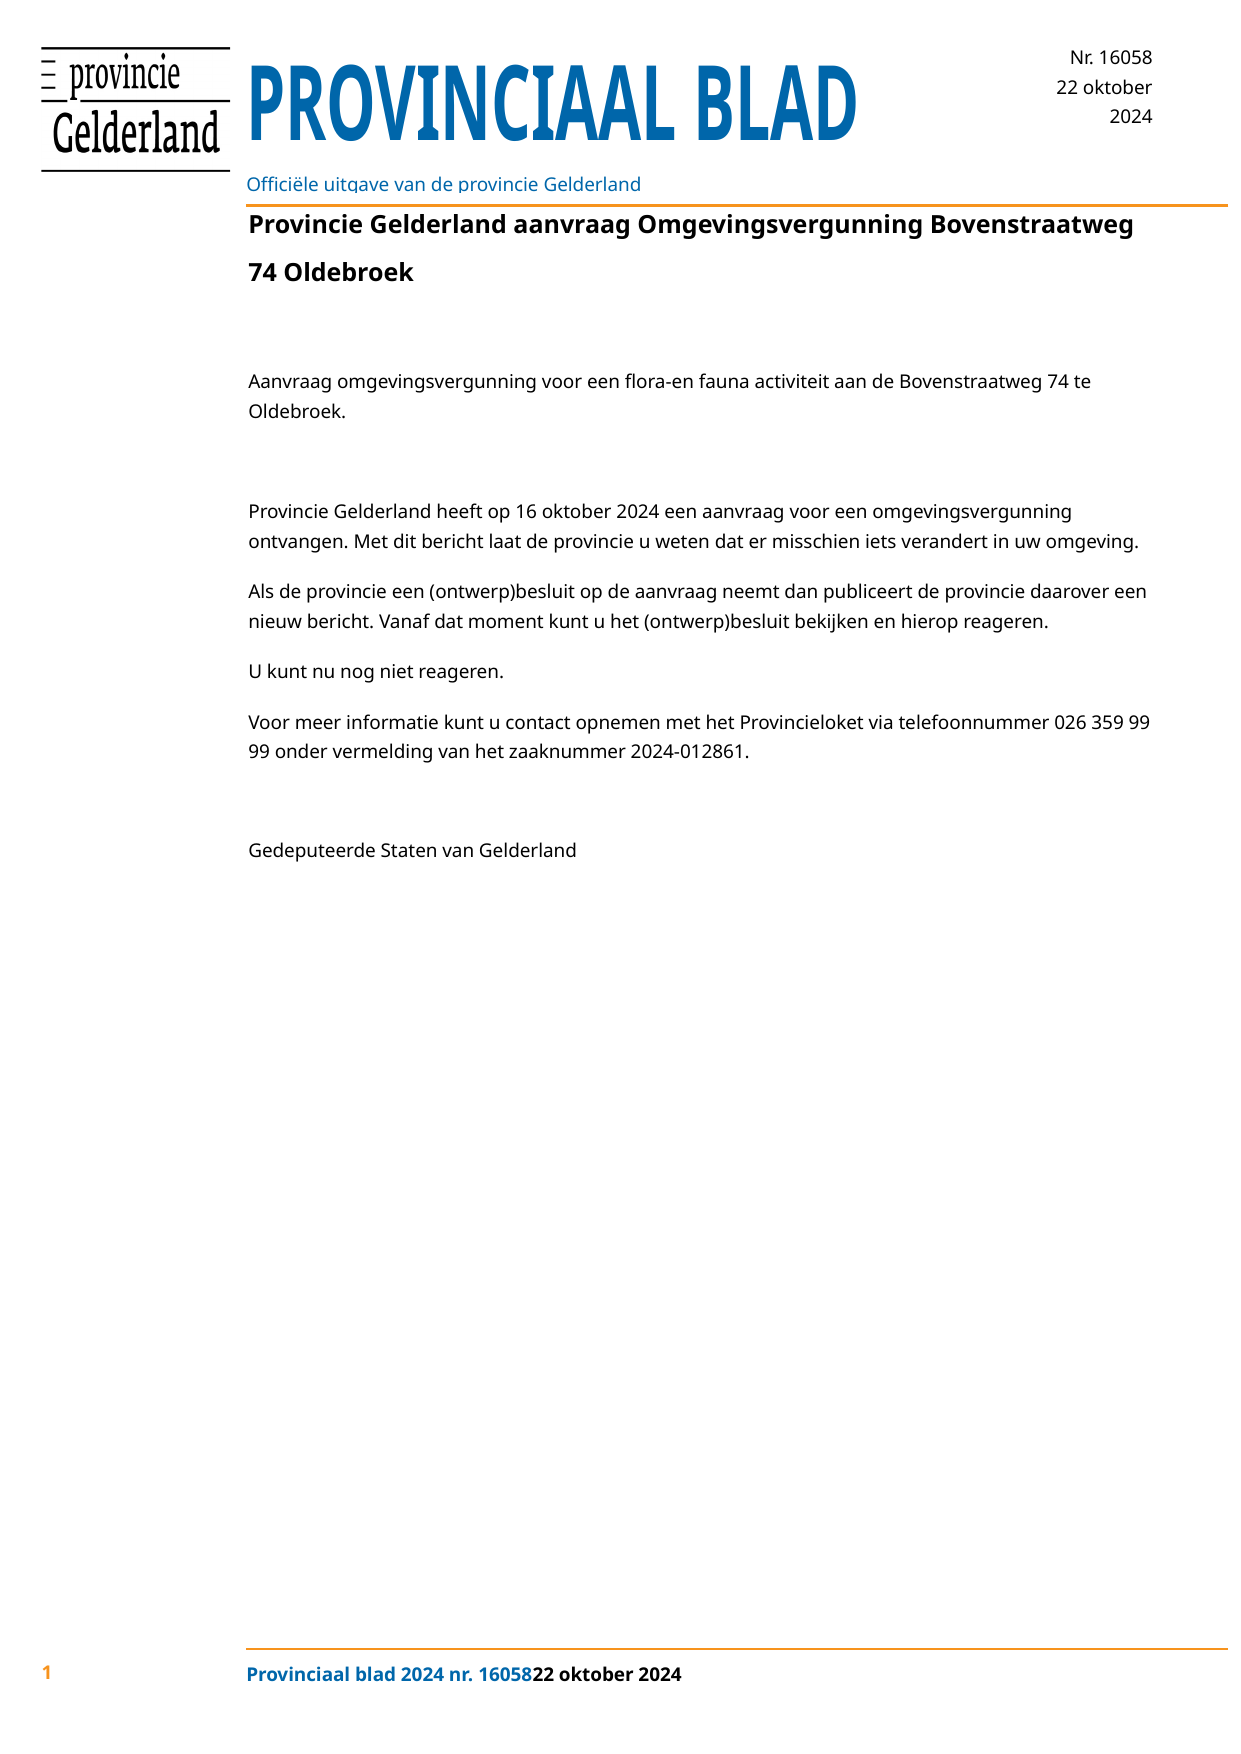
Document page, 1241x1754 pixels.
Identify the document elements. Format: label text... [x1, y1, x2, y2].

text Provincie Gelderland aanvraag Omgevingsvergunning Bovenstraatweg 74 Oldebroek [248, 207, 1152, 288]
text Als de provincie een (ontwerp)besluit op de aanvraag neemt dan publiceert de provincie daarover een nieuw bericht. Vanaf dat moment kunt u het (ontwerp)besluit bekijken en hierop reageren. [248, 579, 1152, 634]
text Gedeputeerde Staten van Gelderland [248, 837, 1152, 863]
text Aanvraag omgevingsvergunning voor een flora-en fauna activiteit aan de Bovenstraatweg 74 te Oldebroek. [248, 368, 1152, 424]
text Provincie Gelderland heeft op 16 oktober 2024 een aanvraag voor een omgevingsvergunning ontvangen. Met dit bericht laat de provincie u weten dat er misschien iets verandert in uw omgeving. [248, 499, 1152, 554]
text U kunt nu nog niet reageren. [248, 659, 1152, 684]
text Voor meer informatie kunt u contact opnemen met het Provincieloket via telefoonnummer 026 359 99 99 onder vermelding van het zaaknummer 2024-012861. [248, 709, 1152, 764]
picture [41, 47, 231, 172]
